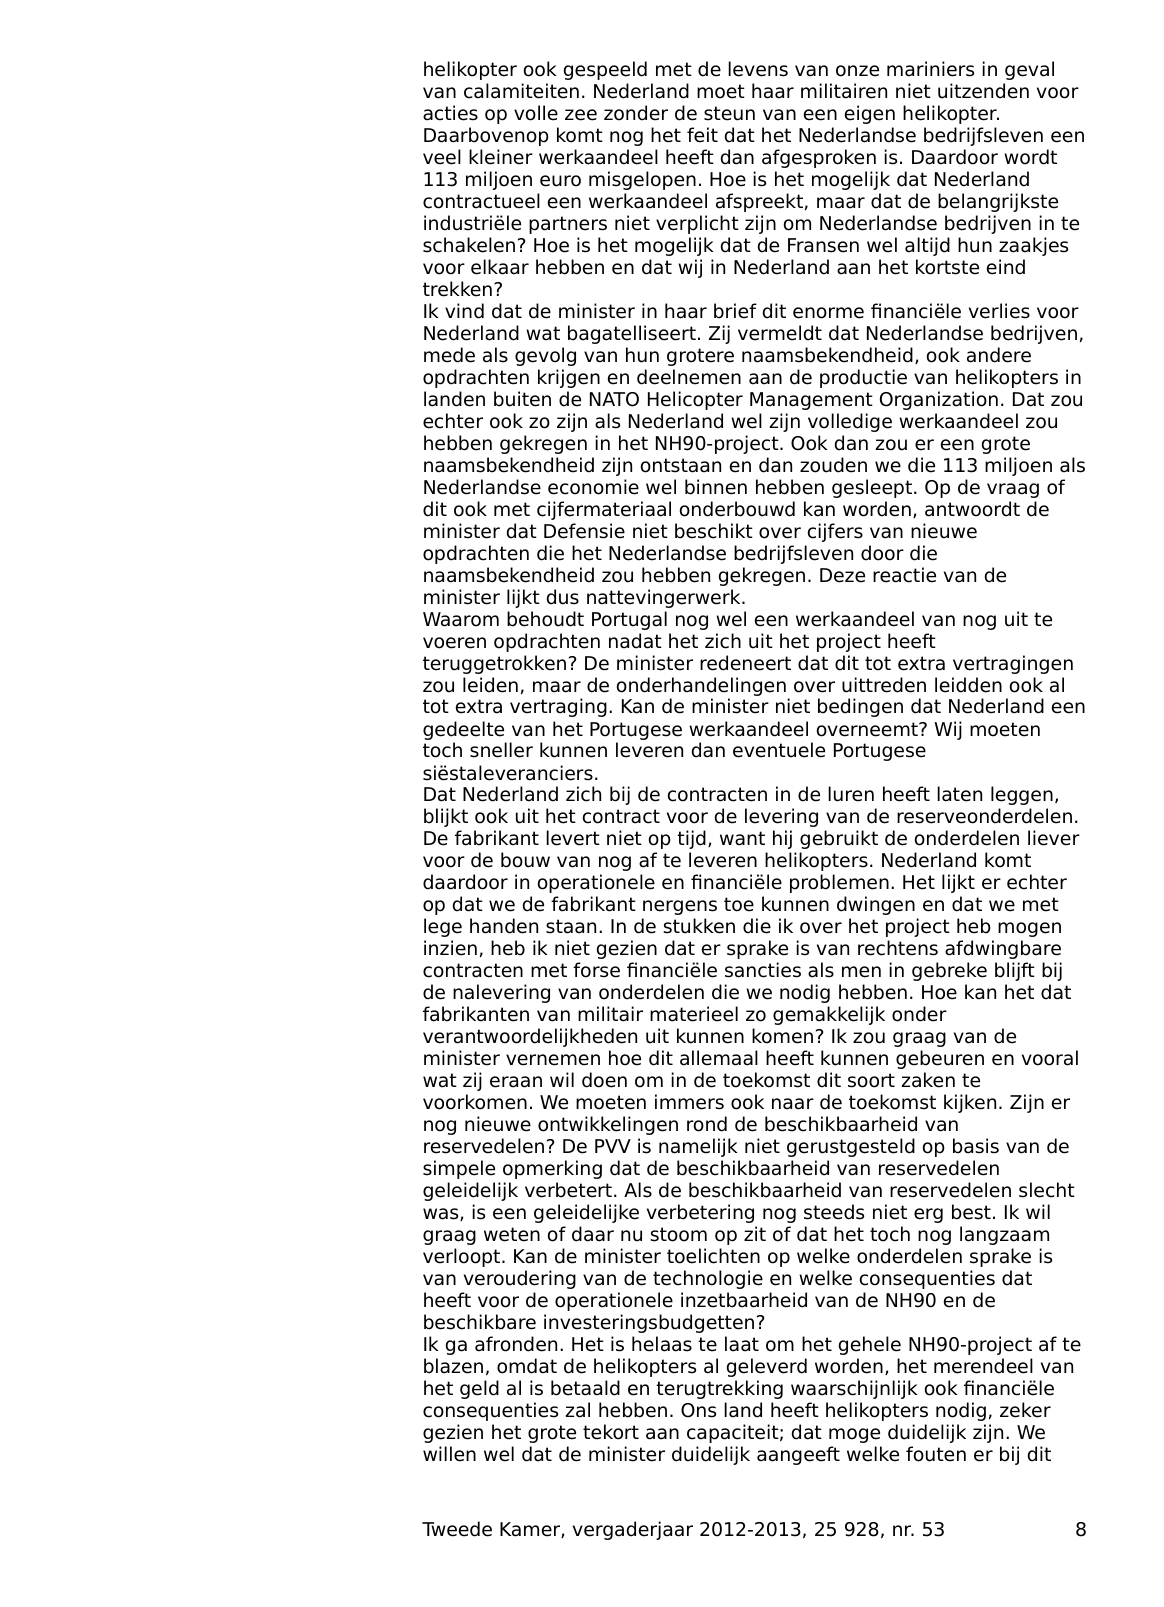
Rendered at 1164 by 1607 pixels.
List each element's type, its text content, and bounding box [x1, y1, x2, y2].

text Ik vind dat de minister in haar brief dit enorme financiële verlies voor Nederland wat bagatelliseert. Zij vermeldt dat Nederlandse bedrijven, mede als gevolg van hun grotere naamsbekendheid, ook andere opdrachten krijgen en deelnemen aan de productie van helikopters in landen buiten de NATO Helicopter Management Organization. Dat zou echter ook zo zijn als Nederland wel zijn volledige werkaandeel zou hebben gekregen in het NH90-project. Ook dan zou er een grote naamsbekendheid zijn ontstaan en dan zouden we die 113 miljoen als Nederlandse economie wel binnen hebben gesleept. Op de vraag of dit ook met cijfermateriaal onderbouwd kan worden, antwoordt de minister dat Defensie niet beschikt over cijfers van nieuwe opdrachten die het Nederlandse bedrijfsleven door die naamsbekendheid zou hebben gekregen. Deze reactie van de minister lijkt dus nattevingerwerk. [422, 301, 1087, 608]
text helikopter ook gespeeld met de levens van onze mariniers in geval van calamiteiten. Nederland moet haar militairen niet uitzenden voor acties op volle zee zonder de steun van een eigen helikopter. [422, 59, 1087, 125]
text Dat Nederland zich bij de contracten in de luren heeft laten leggen, blijkt ook uit het contract voor de levering van de reserveonderdelen. De fabrikant levert niet op tijd, want hij gebruikt de onderdelen liever voor de bouw van nog af te leveren helikopters. Nederland komt daardoor in operationele en financiële problemen. Het lijkt er echter op dat we de fabrikant nergens toe kunnen dwingen en dat we met lege handen staan. In de stukken die ik over het project heb mogen inzien, heb ik niet gezien dat er sprake is van rechtens afdwingbare contracten met forse financiële sancties als men in gebreke blijft bij de nalevering van onderdelen die we nodig hebben. Hoe kan het dat fabrikanten van militair materieel zo gemakkelijk onder verantwoordelijkheden uit kunnen komen? Ik zou graag van de minister vernemen hoe dit allemaal heeft kunnen gebeuren en vooral wat zij eraan wil doen om in de toekomst dit soort zaken te voorkomen. We moeten immers ook naar de toekomst kijken. Zijn er nog nieuwe ontwikkelingen rond de beschikbaarheid van reservedelen? De PVV is namelijk niet gerustgesteld op basis van de simpele opmerking dat de beschikbaarheid van reservedelen geleidelijk verbetert. Als de beschikbaarheid van reservedelen slecht was, is een geleidelijke verbetering nog steeds niet erg best. Ik wil graag weten of daar nu stoom op zit of dat het toch nog langzaam verloopt. Kan de minister toelichten op welke onderdelen sprake is van veroudering van de technologie en welke consequenties dat heeft voor de operationele inzetbaarheid van de NH90 en de beschikbare investeringsbudgetten? [422, 784, 1087, 1334]
text Waarom behoudt Portugal nog wel een werkaandeel van nog uit te voeren opdrachten nadat het zich uit het project heeft teruggetrokken? De minister redeneert dat dit tot extra vertragingen zou leiden, maar de onderhandelingen over uittreden leidden ook al tot extra vertraging. Kan de minister niet bedingen dat Nederland een gedeelte van het Portugese werkaandeel overneemt? Wij moeten toch sneller kunnen leveren dan eventuele Portugese siëstaleveranciers. [422, 608, 1087, 784]
text Daarbovenop komt nog het feit dat het Nederlandse bedrijfsleven een veel kleiner werkaandeel heeft dan afgesproken is. Daardoor wordt 113 miljoen euro misgelopen. Hoe is het mogelijk dat Nederland contractueel een werkaandeel afspreekt, maar dat de belangrijkste industriële partners niet verplicht zijn om Nederlandse bedrijven in te schakelen? Hoe is het mogelijk dat de Fransen wel altijd hun zaakjes voor elkaar hebben en dat wij in Nederland aan het kortste eind trekken? [422, 125, 1087, 301]
text Ik ga afronden. Het is helaas te laat om het gehele NH90-project af te blazen, omdat de helikopters al geleverd worden, het merendeel van het geld al is betaald en terugtrekking waarschijnlijk ook financiële consequenties zal hebben. Ons land heeft helikopters nodig, zeker gezien het grote tekort aan capaciteit; dat moge duidelijk zijn. We willen wel dat de minister duidelijk aangeeft welke fouten er bij dit [422, 1334, 1087, 1466]
